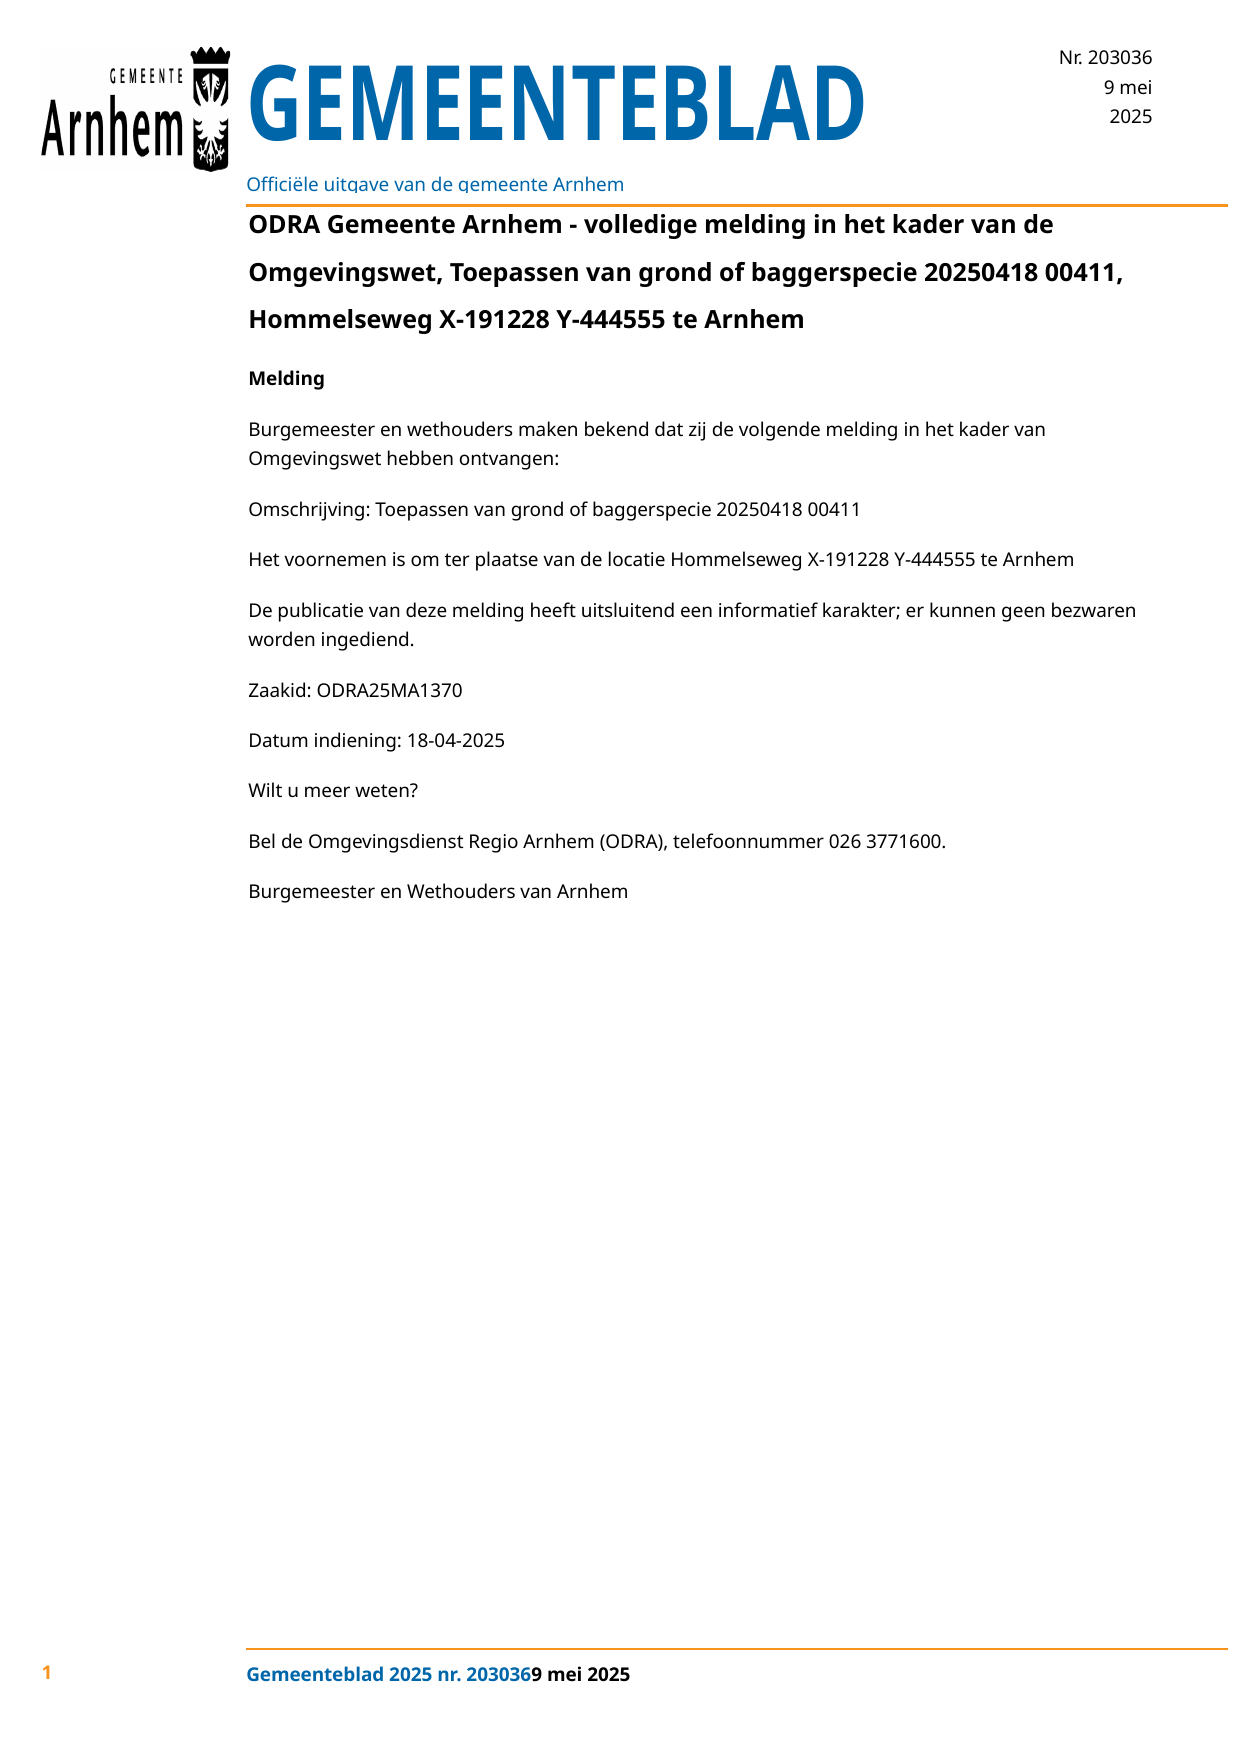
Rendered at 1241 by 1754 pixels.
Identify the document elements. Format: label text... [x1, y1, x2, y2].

text Wilt u meer weten? [248, 778, 1152, 803]
text Burgemeester en Wethouders van Arnhem [248, 878, 1152, 904]
text De publicatie van deze melding heeft uitsluitend een informatief karakter; er kunnen geen bezwaren worden ingediend. [248, 597, 1152, 652]
text Omschrijving: Toepassen van grond of baggerspecie 20250418 00411 [248, 496, 1152, 522]
text ODRA Gemeente Arnhem - volledige melding in het kader van de Omgevingswet, Toepassen van grond of baggerspecie 20250418 00411, Hommelseweg X-191228 Y-444555 te Arnhem [248, 207, 1152, 336]
picture [41, 47, 231, 172]
text Burgemeester en wethouders maken bekend dat zij de volgende melding in het kader van Omgevingswet hebben ontvangen: [248, 416, 1152, 471]
text Het voornemen is om ter plaatse van de locatie Hommelseweg X-191228 Y-444555 te Arnhem [248, 546, 1152, 572]
text Datum indiening: 18-04-2025 [248, 727, 1152, 753]
text Zaakid: ODRA25MA1370 [248, 677, 1152, 702]
text Bel de Omgevingsdienst Regio Arnhem (ODRA), telefoonnummer 026 3771600. [248, 828, 1152, 854]
text Melding [248, 366, 1152, 391]
